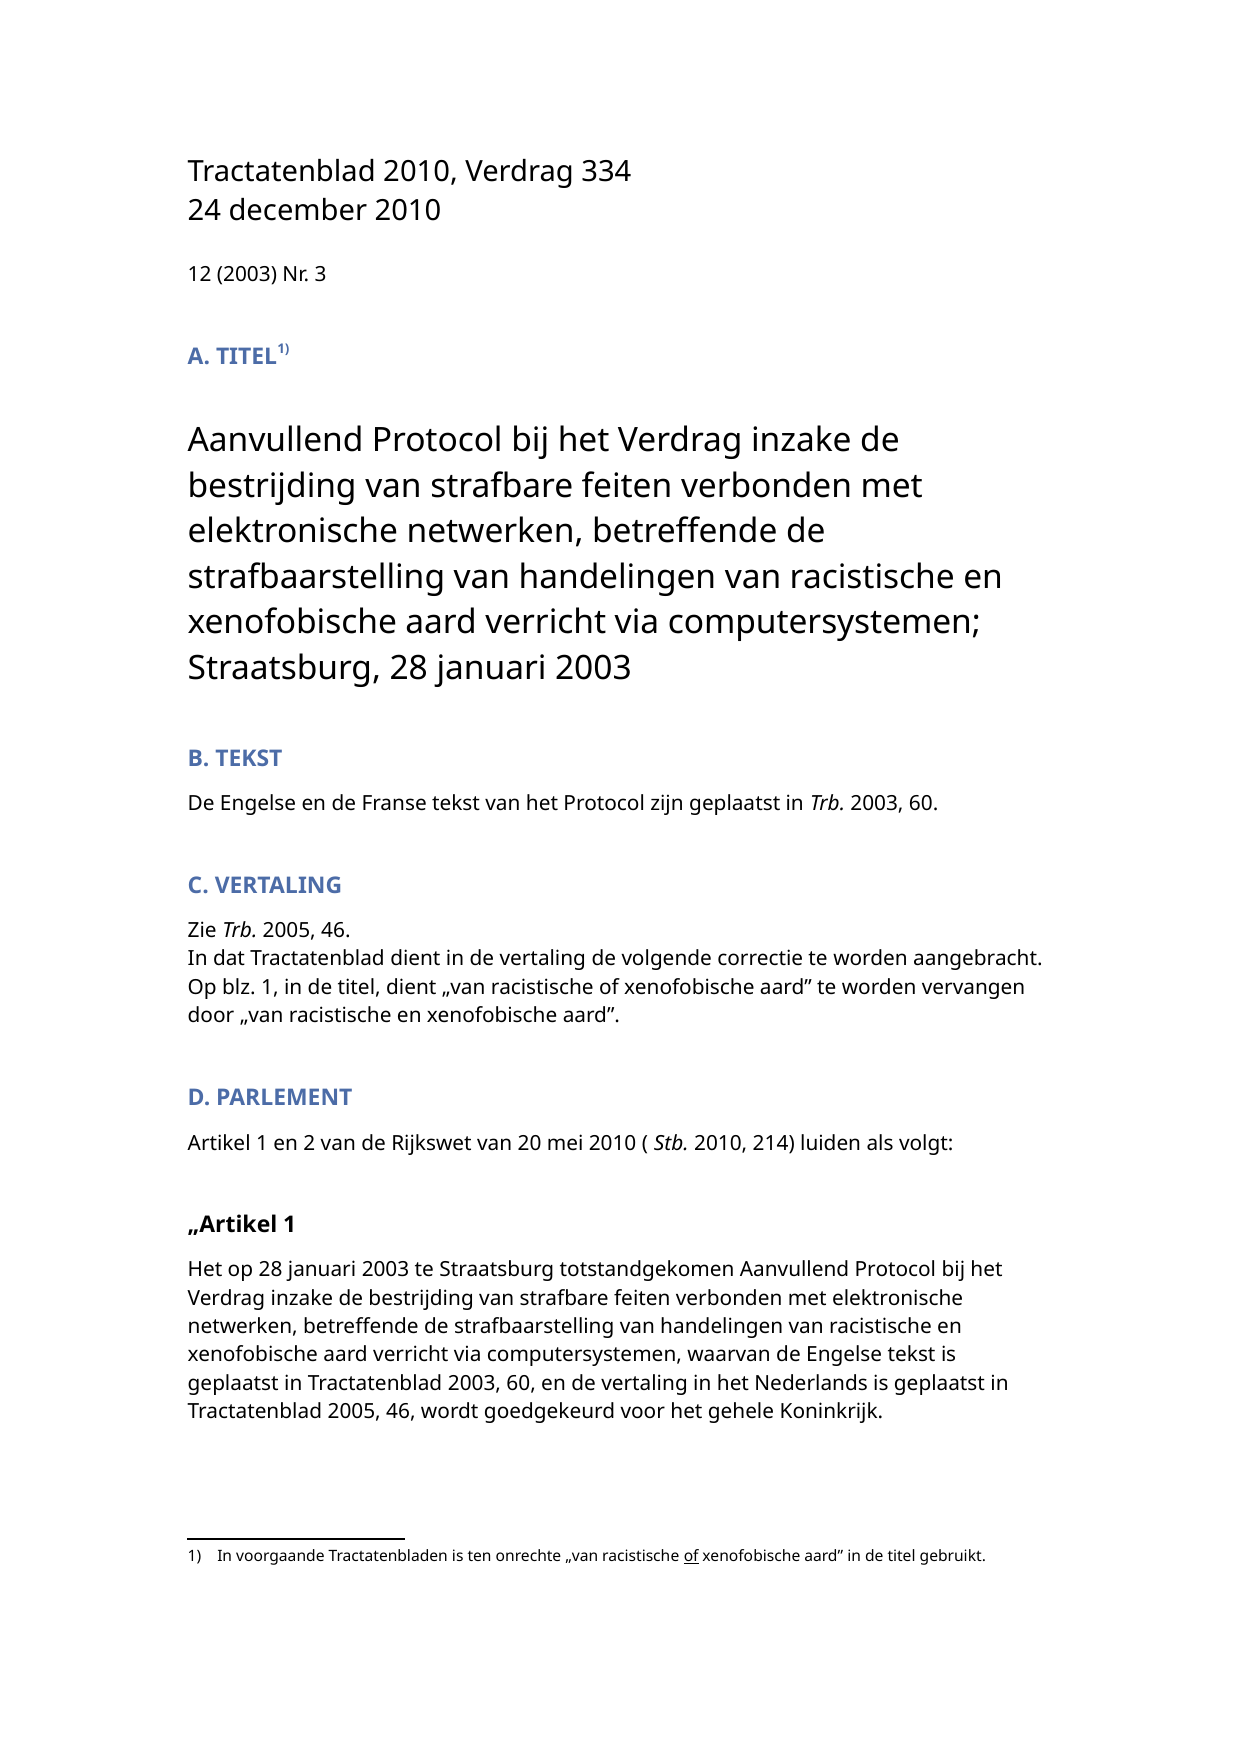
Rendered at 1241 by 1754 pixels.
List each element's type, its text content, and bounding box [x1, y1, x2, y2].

subtitle B. TEKST [187, 742, 1053, 773]
text 12 (2003) Nr. 3 [187, 259, 1053, 287]
text Artikel 1 en 2 van de Rijkswet van 20 mei 2010 ( Stb. 2010, 214) luiden als volgt: [187, 1128, 1053, 1156]
text In dat Tractatenblad dient in de vertaling de volgende correctie te worden aangebracht. [187, 943, 1053, 972]
subtitle C. VERTALING [187, 869, 1053, 900]
text Op blz. 1, in de titel, dient „van racistische of xenofobische aard” te worden vervangen door „van racistische en xenofobische aard”. [187, 972, 1053, 1029]
subtitle D. PARLEMENT [187, 1081, 1053, 1113]
text In voorgaande Tractatenbladen is ten onrechte „van racistische of xenofobische aard” in de titel gebruikt. [187, 1509, 1053, 1566]
text 24 december 2010 [187, 190, 1053, 229]
text Straatsburg, 28 januari 2003 [187, 644, 1053, 689]
text Tractatenblad 2010, Verdrag 334 [187, 150, 1053, 190]
text Het op 28 januari 2003 te Straatsburg totstandgekomen Aanvullend Protocol bij het Verdrag inzake de bestrijding van strafbare feiten verbonden met elektronische netwerken, betreffende de strafbaarstelling van handelingen van racistische en xenofobische aard verricht via computersystemen, waarvan de Engelse tekst is geplaatst in Tractatenblad 2003, 60, en de vertaling in het Nederlands is geplaatst in Tractatenblad 2005, 46, wordt goedgekeurd voor het gehele Koninkrijk. [187, 1254, 1053, 1425]
subtitle A. TITEL [187, 340, 1053, 371]
subtitle „Artikel 1 [187, 1208, 1053, 1239]
text Aanvullend Protocol bij het Verdrag inzake de bestrijding van strafbare feiten verbonden met elektronische netwerken, betreffende de strafbaarstelling van handelingen van racistische en xenofobische aard verricht via computersystemen; [187, 416, 1053, 644]
text De Engelse en de Franse tekst van het Protocol zijn geplaatst in Trb. 2003, 60. [187, 788, 1053, 816]
text Zie Trb. 2005, 46. [187, 915, 1053, 943]
